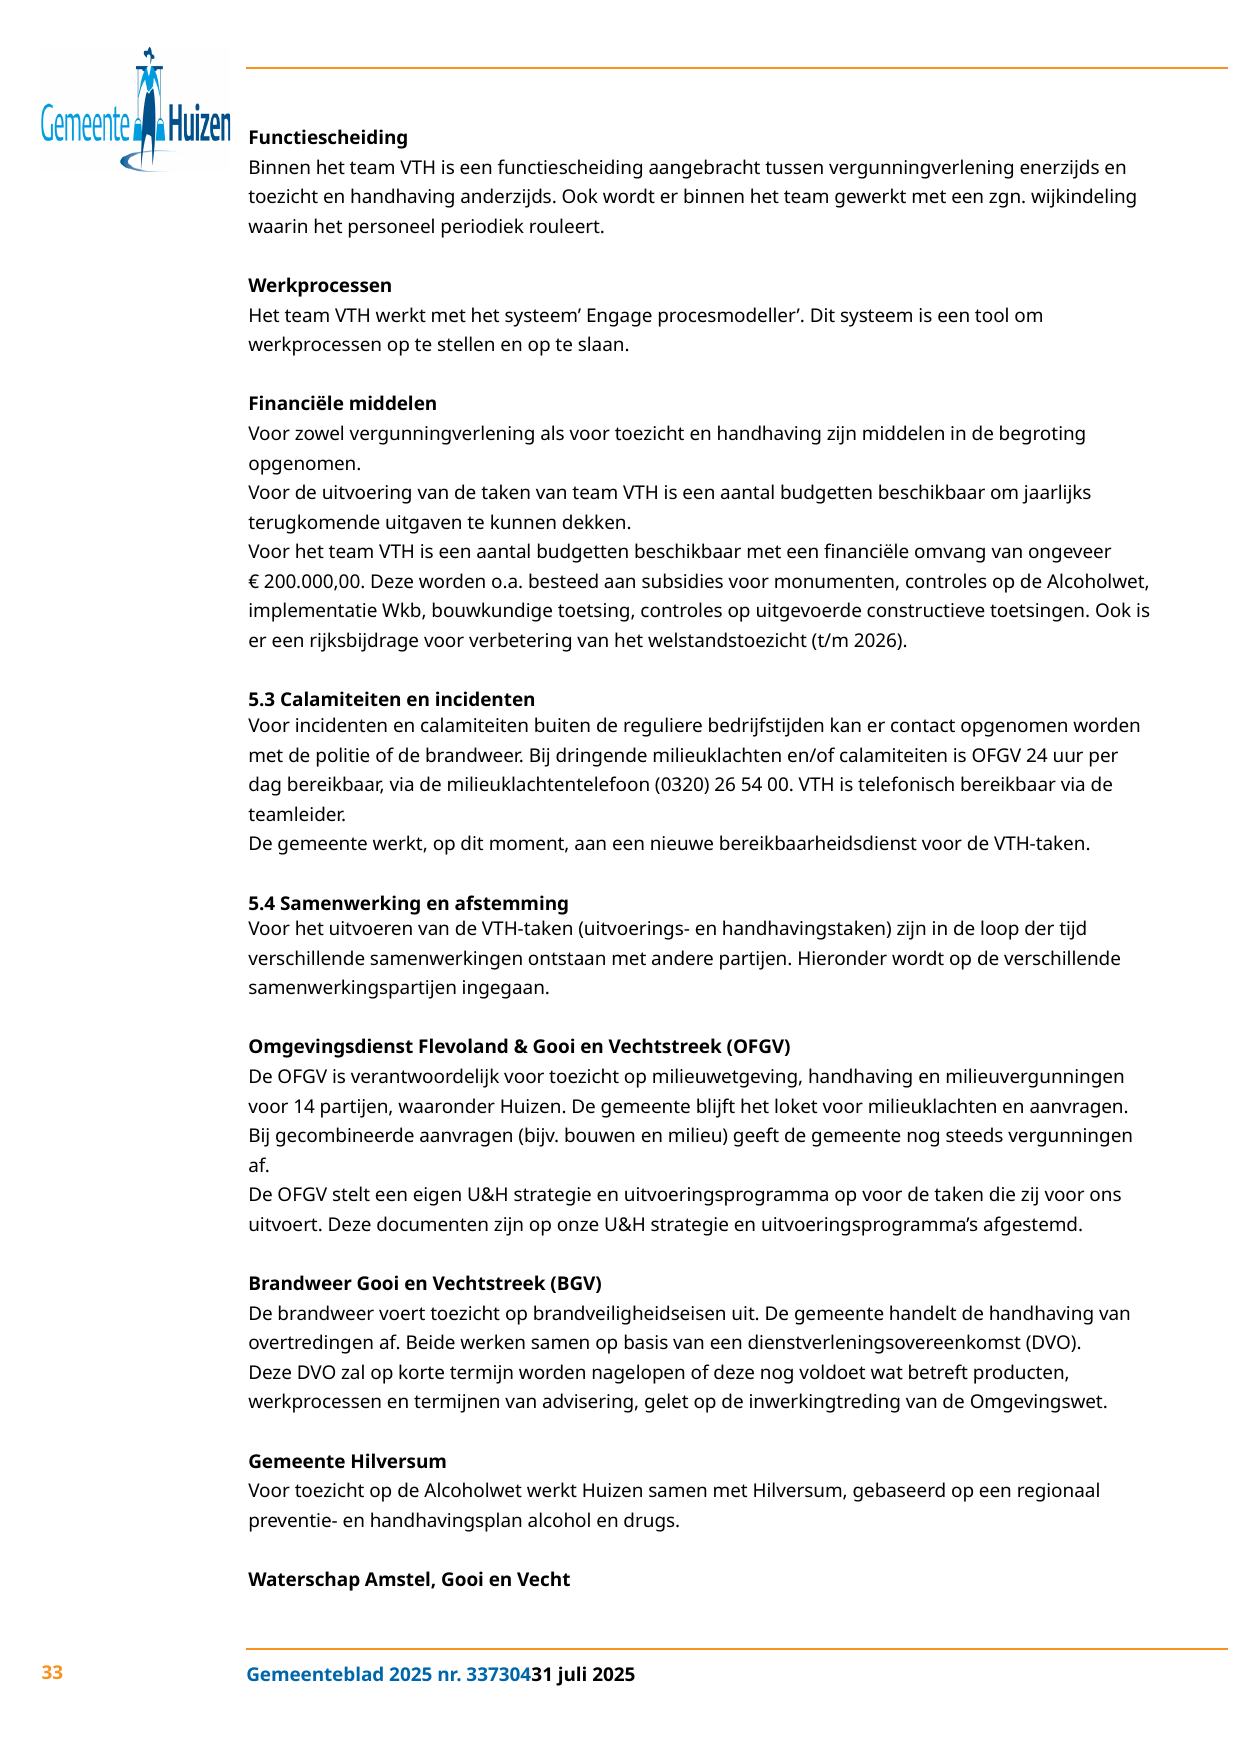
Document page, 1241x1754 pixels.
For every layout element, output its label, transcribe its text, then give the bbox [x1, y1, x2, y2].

text Waterschap Amstel, Gooi en Vecht [248, 1566, 1152, 1592]
text Functiescheiding [248, 124, 1152, 150]
text De OFGV is verantwoordelijk voor toezicht op milieuwetgeving, handhaving en milieuvergunningen voor 14 partijen, waaronder Huizen. De gemeente blijft het loket voor milieuklachten en aanvragen. Bij gecombineerde aanvragen (bijv. bouwen en milieu) geeft de gemeente nog steeds vergunningen af. [248, 1063, 1152, 1178]
text De gemeente werkt, op dit moment, aan een nieuwe bereikbaarheidsdienst voor de VTH-taken. [248, 831, 1152, 856]
text Deze DVO zal op korte termijn worden nagelopen of deze nog voldoet wat betreft producten, werkprocessen en termijnen van advisering, gelet op de inwerkingtreding van de Omgevingswet. [248, 1359, 1152, 1414]
text Omgevingsdienst Flevoland & Gooi en Vechtstreek (OFGV) [248, 1034, 1152, 1059]
text Voor het team VTH is een aantal budgetten beschikbaar met een financiële omvang van ongeveer [248, 538, 1152, 564]
text De brandweer voert toezicht op brandveiligheidseisen uit. De gemeente handelt de handhaving van overtredingen af. Beide werken samen op basis van een dienstverleningsovereenkomst (DVO). [248, 1300, 1152, 1355]
text Voor incidenten en calamiteiten buiten de reguliere bedrijfstijden kan er contact opgenomen worden met de politie of de brandweer. Bij dringende milieuklachten en/of calamiteiten is OFGV 24 uur per dag bereikbaar, via de milieuklachtentelefoon (0320) 26 54 00. VTH is telefonisch bereikbaar via de teamleider. [248, 712, 1152, 827]
text Voor het uitvoeren van de VTH-taken (uitvoerings- en handhavingstaken) zijn in de loop der tijd verschillende samenwerkingen ontstaan met andere partijen. Hieronder wordt op de verschillende samenwerkingspartijen ingegaan. [248, 915, 1152, 1000]
picture [41, 47, 231, 172]
text € 200.000,00. Deze worden o.a. besteed aan subsidies voor monumenten, controles op de Alcoholwet, implementatie Wkb, bouwkundige toetsing, controles op uitgevoerde constructieve toetsingen. Ook is er een rijksbijdrage voor verbetering van het welstandstoezicht (t/m 2026). [248, 568, 1152, 653]
text Financiële middelen [248, 391, 1152, 416]
text Brandweer Gooi en Vechtstreek (BGV) [248, 1270, 1152, 1296]
text Gemeente Hilversum [248, 1448, 1152, 1474]
text Voor de uitvoering van de taken van team VTH is een aantal budgetten beschikbaar om jaarlijks terugkomende uitgaven te kunnen dekken. [248, 479, 1152, 535]
text Het team VTH werkt met het systeem’ Engage procesmodeller’. Dit systeem is een tool om werkprocessen op te stellen en op te slaan. [248, 302, 1152, 357]
text Binnen het team VTH is een functiescheiding aangebracht tussen vergunningverlening enerzijds en toezicht en handhaving anderzijds. Ook wordt er binnen het team gewerkt met een zgn. wijkindeling waarin het personeel periodiek rouleert. [248, 154, 1152, 239]
text De OFGV stelt een eigen U&H strategie en uitvoeringsprogramma op voor de taken die zij voor ons uitvoert. Deze documenten zijn op onze U&H strategie en uitvoeringsprogramma’s afgestemd. [248, 1182, 1152, 1237]
text 5.4 Samenwerking en afstemming [248, 890, 1152, 915]
text 5.3 Calamiteiten en incidenten [248, 686, 1152, 712]
text Voor zowel vergunningverlening als voor toezicht en handhaving zijn middelen in de begroting opgenomen. [248, 420, 1152, 476]
text Voor toezicht op de Alcoholwet werkt Huizen samen met Hilversum, gebaseerd op een regionaal preventie- en handhavingsplan alcohol en drugs. [248, 1477, 1152, 1533]
text Werkprocessen [248, 272, 1152, 298]
